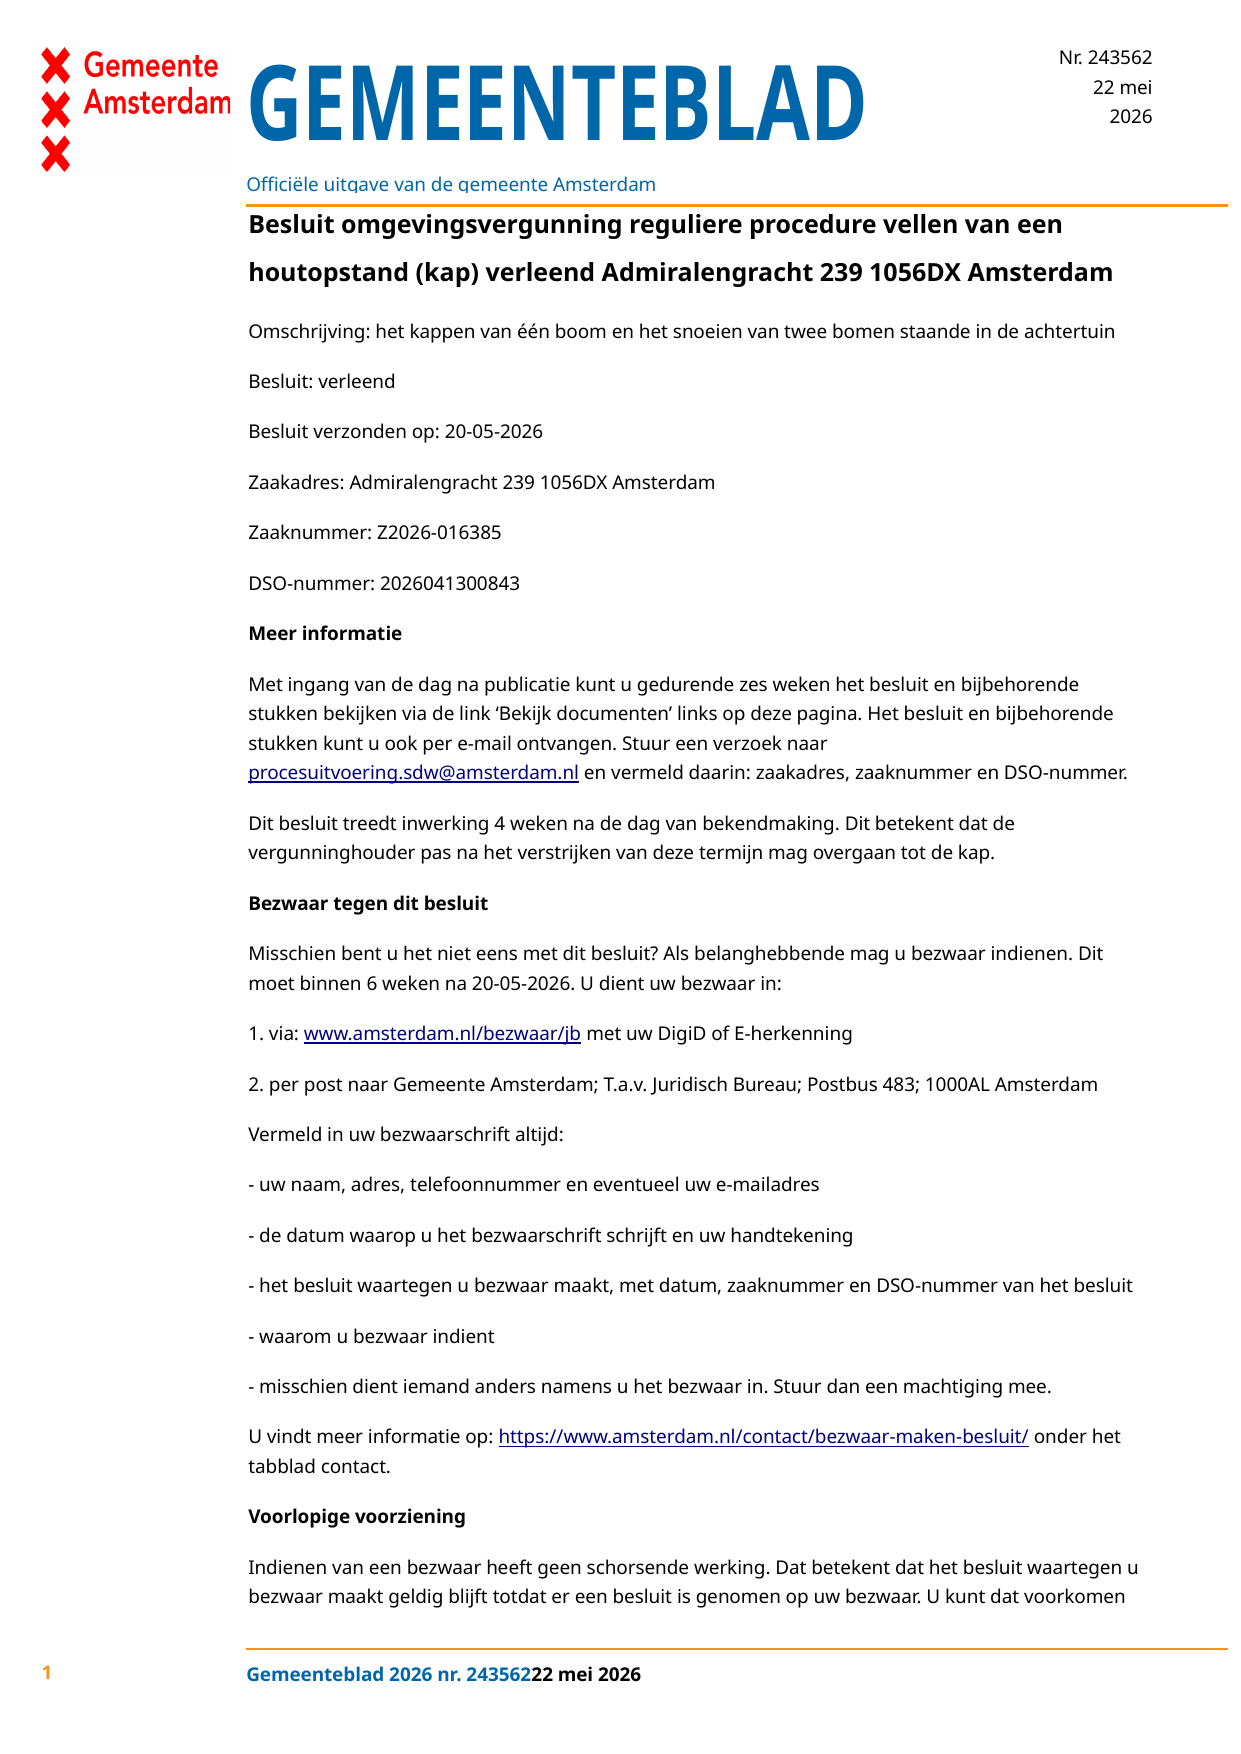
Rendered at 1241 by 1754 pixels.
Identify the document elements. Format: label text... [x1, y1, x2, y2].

text Besluit omgevingsvergunning reguliere procedure vellen van een houtopstand (kap) verleend Admiralengracht 239 1056DX Amsterdam [248, 207, 1152, 288]
text - de datum waarop u het bezwaarschrift schrijft en uw handtekening [248, 1222, 1152, 1248]
text Voorlopige voorziening [248, 1504, 1152, 1529]
text Besluit: verleend [248, 368, 1152, 394]
text U vindt meer informatie op: https://www.amsterdam.nl/contact/bezwaar-maken-besluit/ onder het tabblad contact. [248, 1424, 1152, 1479]
text Misschien bent u het niet eens met dit besluit? Als belanghebbende mag u bezwaar indienen. Dit moet binnen 6 weken na 20-05-2026. U dient uw bezwaar in: [248, 940, 1152, 996]
text Besluit verzonden op: 20-05-2026 [248, 419, 1152, 444]
text - misschien dient iemand anders namens u het bezwaar in. Stuur dan een machtiging mee. [248, 1373, 1152, 1399]
text Zaakadres: Admiralengracht 239 1056DX Amsterdam [248, 469, 1152, 495]
text Met ingang van de dag na publicatie kunt u gedurende zes weken het besluit en bijbehorende stukken bekijken via de link ‘Bekijk documenten’ links op deze pagina. Het besluit en bijbehorende stukken kunt u ook per e-mail ontvangen. Stuur een verzoek naar procesuitvoering.sdw@amsterdam.nl en vermeld daarin: zaakadres, zaaknummer en DSO-nummer. [248, 671, 1152, 785]
text Indienen van een bezwaar heeft geen schorsende werking. Dat betekent dat het besluit waartegen u bezwaar maakt geldig blijft totdat er een besluit is genomen op uw bezwaar. U kunt dat voorkomen [248, 1554, 1152, 1609]
text - uw naam, adres, telefoonnummer en eventueel uw e-mailadres [248, 1172, 1152, 1197]
text DSO-nummer: 2026041300843 [248, 570, 1152, 596]
text - waarom u bezwaar indient [248, 1323, 1152, 1349]
text 2. per post naar Gemeente Amsterdam; T.a.v. Juridisch Bureau; Postbus 483; 1000AL Amsterdam [248, 1071, 1152, 1097]
text Dit besluit treedt inwerking 4 weken na de dag van bekendmaking. Dit betekent dat de vergunninghouder pas na het verstrijken van deze termijn mag overgaan tot de kap. [248, 810, 1152, 865]
text Bezwaar tegen dit besluit [248, 890, 1152, 916]
text Vermeld in uw bezwaarschrift altijd: [248, 1121, 1152, 1147]
picture [41, 47, 231, 172]
text - het besluit waartegen u bezwaar maakt, met datum, zaaknummer en DSO-nummer van het besluit [248, 1272, 1152, 1298]
text Omschrijving: het kappen van één boom en het snoeien van twee bomen staande in de achtertuin [248, 318, 1152, 344]
text 1. via: www.amsterdam.nl/bezwaar/jb met uw DigiD of E-herkenning [248, 1020, 1152, 1046]
text Meer informatie [248, 620, 1152, 646]
text Zaaknummer: Z2026-016385 [248, 519, 1152, 545]
